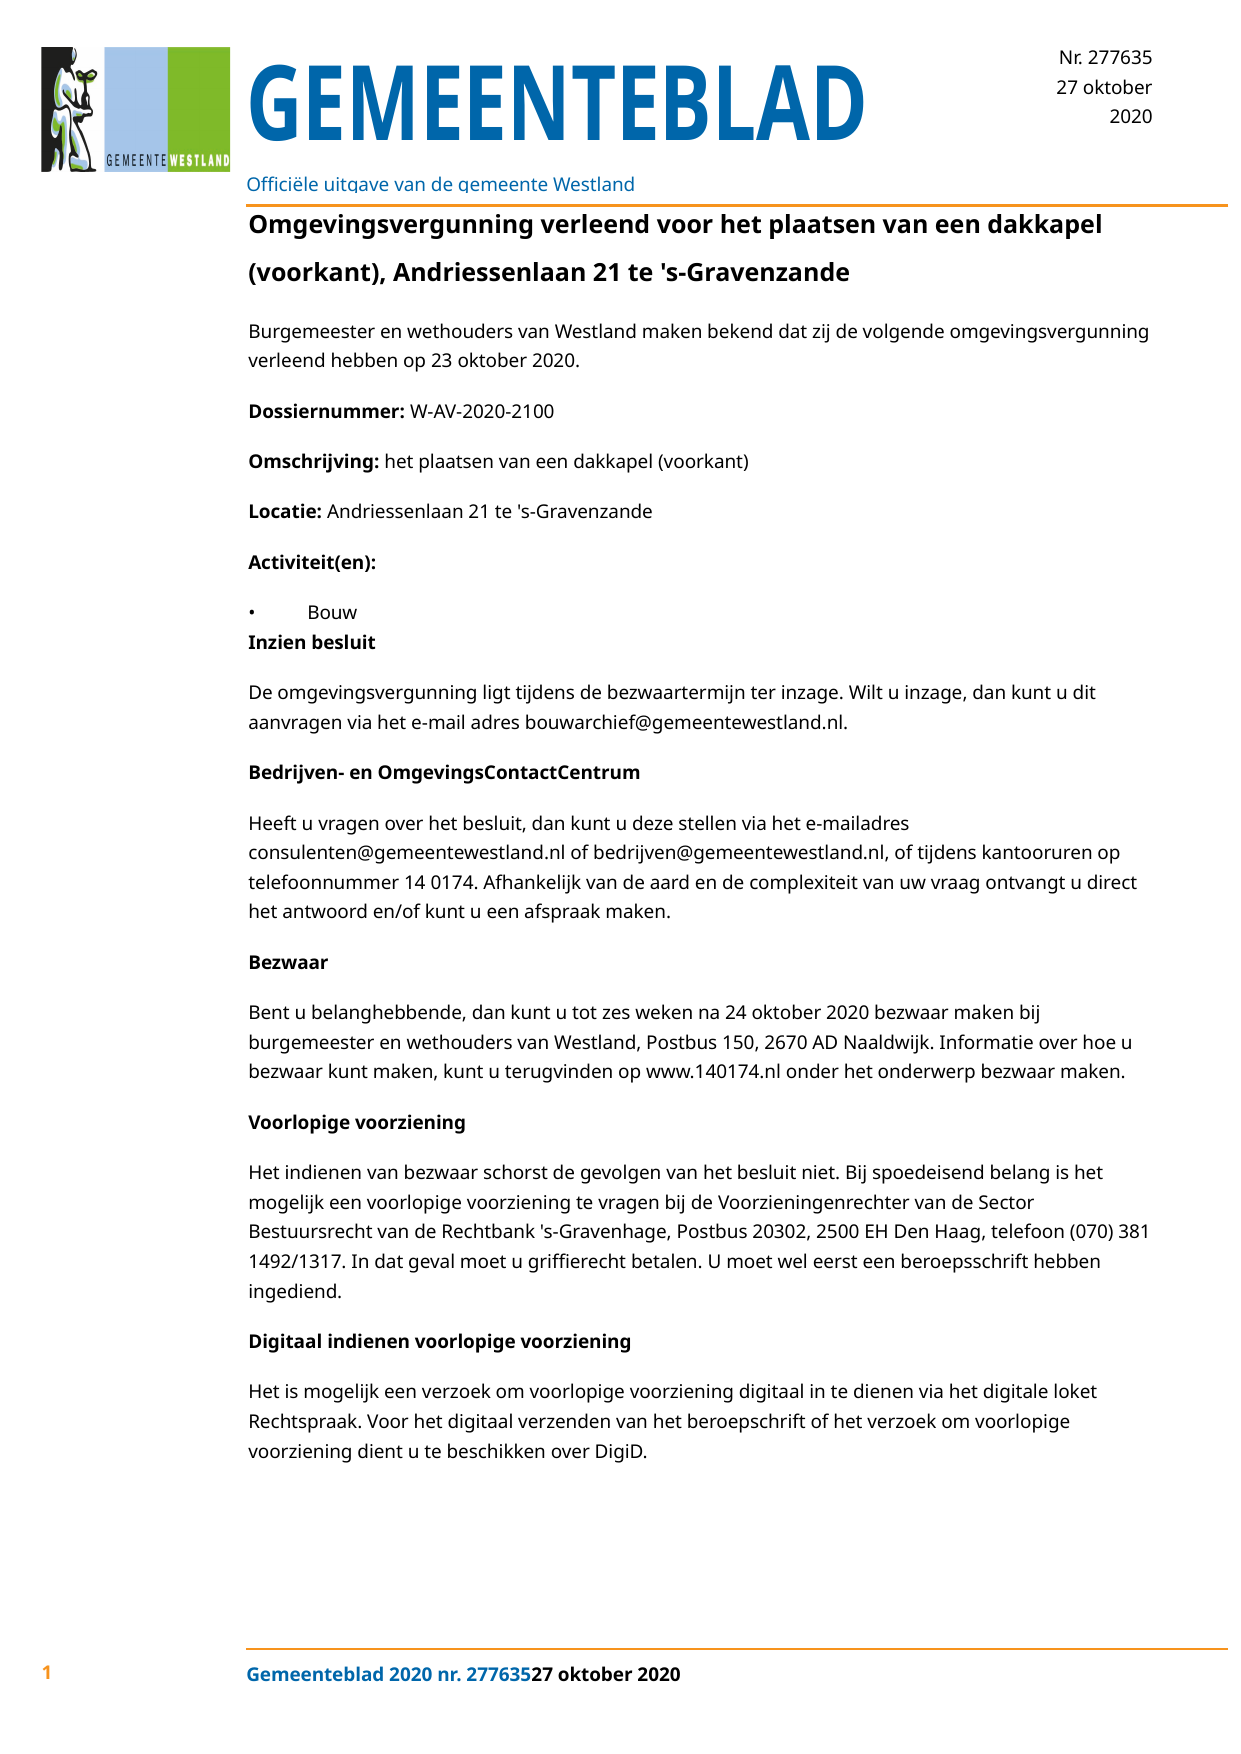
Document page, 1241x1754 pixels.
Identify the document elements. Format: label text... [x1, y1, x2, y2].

text Omschrijving: het plaatsen van een dakkapel (voorkant) [248, 448, 1152, 474]
text Bedrijven- en OmgevingsContactCentrum [248, 759, 1152, 785]
text Locatie: Andriessenlaan 21 te 's-Gravenzande [248, 499, 1152, 524]
text Omgevingsvergunning verleend voor het plaatsen van een dakkapel (voorkant), Andriessenlaan 21 te 's-Gravenzande [248, 207, 1152, 288]
text Bezwaar [248, 949, 1152, 975]
text Heeft u vragen over het besluit, dan kunt u deze stellen via het e-mailadres consulenten@gemeentewestland.nl of bedrijven@gemeentewestland.nl, of tijdens kantooruren op telefoonnummer 14 0174. Afhankelijk van de aard en de complexiteit van uw vraag ontvangt u direct het antwoord en/of kunt u een afspraak maken. [248, 810, 1152, 924]
text Digitaal indienen voorlopige voorziening [248, 1328, 1152, 1354]
text Het indienen van bezwaar schorst de gevolgen van het besluit niet. Bij spoedeisend belang is het mogelijk een voorlopige voorziening te vragen bij de Voorzieningenrechter van de Sector Bestuursrecht van de Rechtbank 's-Gravenhage, Postbus 20302, 2500 EH Den Haag, telefoon (070) 381 1492/1317. In dat geval moet u griffierecht betalen. U moet wel eerst een beroepsschrift hebben ingediend. [248, 1159, 1152, 1304]
text Bent u belanghebbende, dan kunt u tot zes weken na 24 oktober 2020 bezwaar maken bij burgemeester en wethouders van Westland, Postbus 150, 2670 AD Naaldwijk. Informatie over hoe u bezwaar kunt maken, kunt u terugvinden op www.140174.nl onder het onderwerp bezwaar maken. [248, 999, 1152, 1084]
text Het is mogelijk een verzoek om voorlopige voorziening digitaal in te dienen via het digitale loket Rechtspraak. Voor het digitaal verzenden van het beroepschrift of het verzoek om voorlopige voorziening dient u te beschikken over DigiD. [248, 1379, 1152, 1464]
picture [41, 47, 231, 172]
text Voorlopige voorziening [248, 1109, 1152, 1135]
text Inzien besluit [248, 629, 1152, 655]
list Bouw [248, 599, 1152, 625]
text Burgemeester en wethouders van Westland maken bekend dat zij de volgende omgevingsvergunning verleend hebben op 23 oktober 2020. [248, 318, 1152, 373]
text Activiteit(en): [248, 549, 1152, 575]
text De omgevingsvergunning ligt tijdens de bezwaartermijn ter inzage. Wilt u inzage, dan kunt u dit aanvragen via het e-mail adres bouwarchief@gemeentewestland.nl. [248, 679, 1152, 735]
text Dossiernummer: W-AV-2020-2100 [248, 398, 1152, 424]
